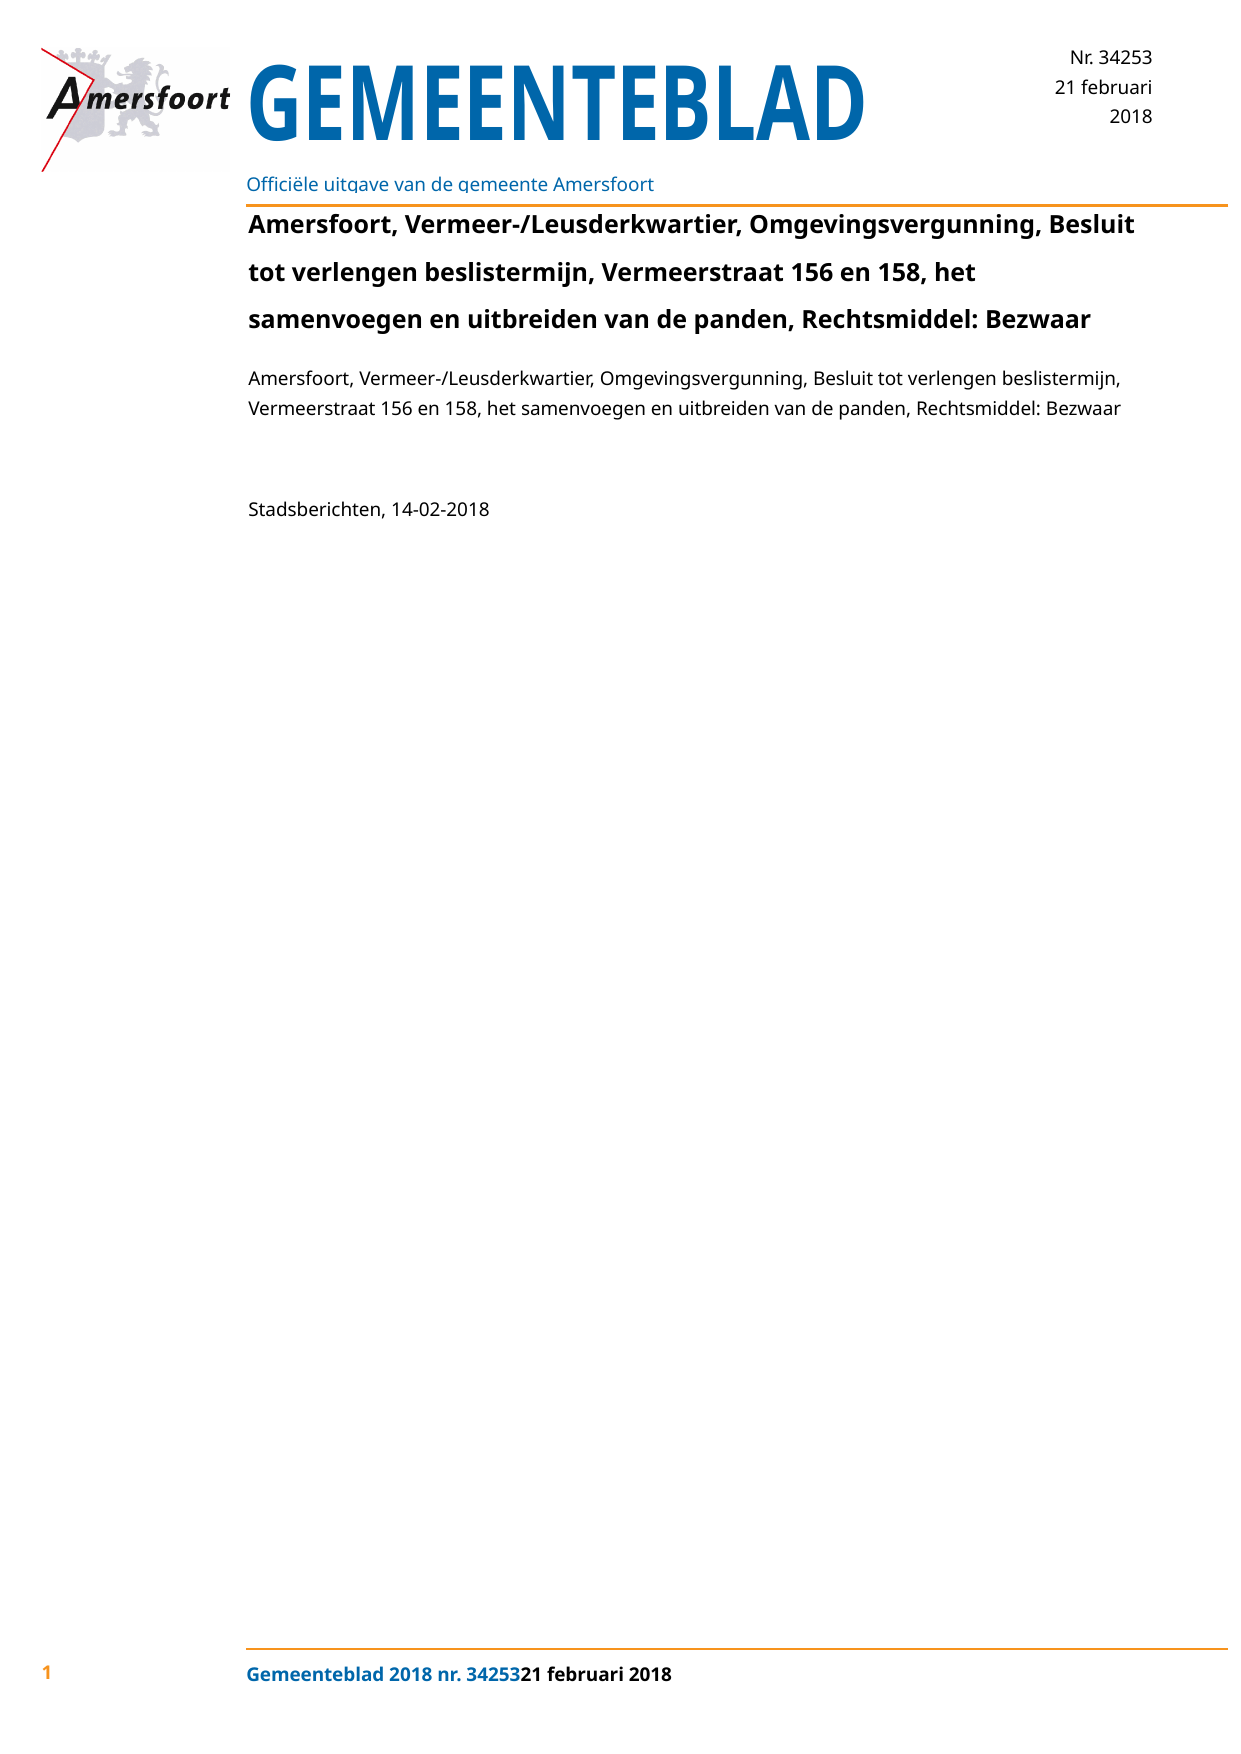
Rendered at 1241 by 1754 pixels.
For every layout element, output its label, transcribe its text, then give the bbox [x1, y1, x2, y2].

text Amersfoort, Vermeer-/Leusderkwartier, Omgevingsvergunning, Besluit tot verlengen beslistermijn, Vermeerstraat 156 en 158, het samenvoegen en uitbreiden van de panden, Rechtsmiddel: Bezwaar [248, 366, 1152, 421]
text Stadsberichten, 14-02-2018 [248, 496, 1152, 522]
text Amersfoort, Vermeer-/Leusderkwartier, Omgevingsvergunning, Besluit tot verlengen beslistermijn, Vermeerstraat 156 en 158, het samenvoegen en uitbreiden van de panden, Rechtsmiddel: Bezwaar [248, 207, 1152, 336]
picture [41, 47, 231, 172]
